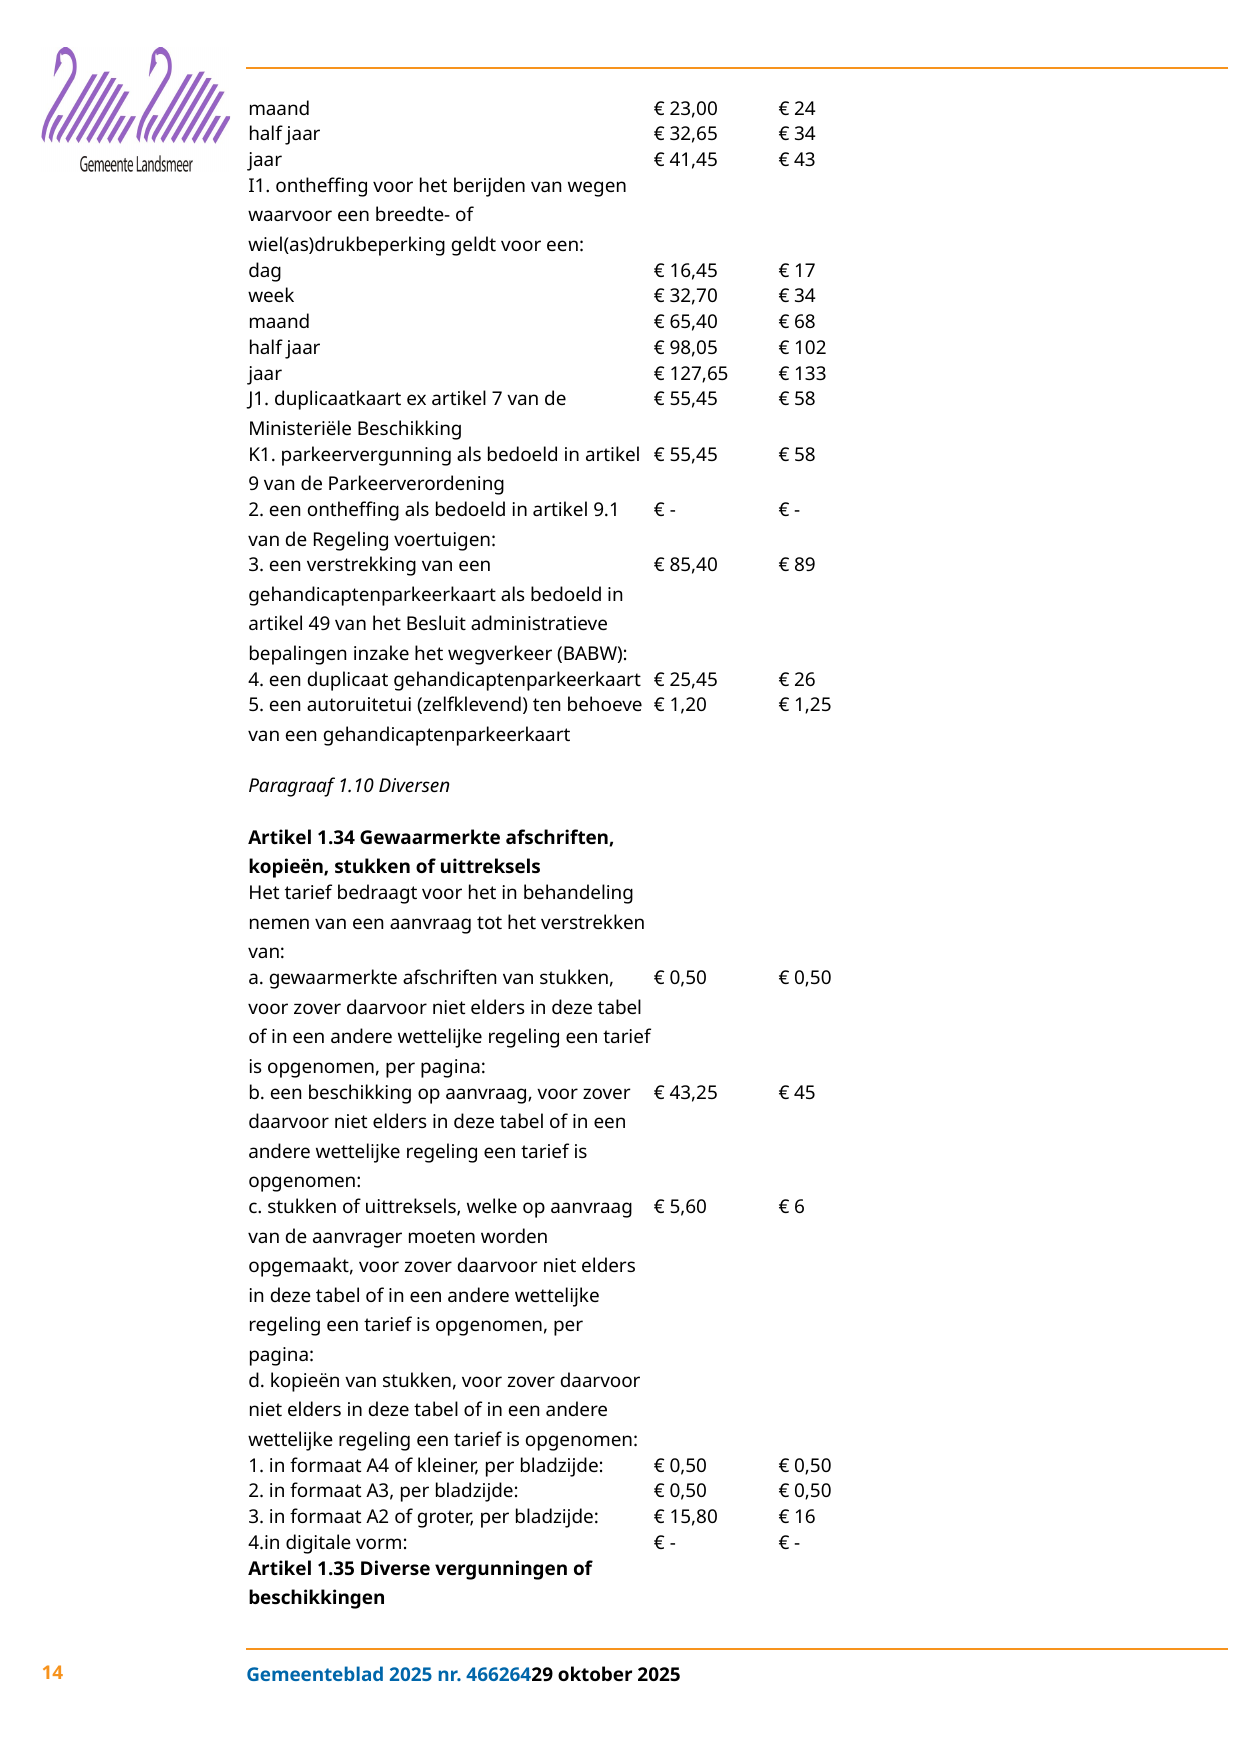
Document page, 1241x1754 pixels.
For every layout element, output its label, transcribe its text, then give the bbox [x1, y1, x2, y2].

table_cell J1. duplicaatkaart ex artikel 7 van de Ministeriële Beschikking [248, 386, 654, 441]
table_cell half jaar [248, 121, 654, 146]
table_cell € 0,50 [778, 1478, 1027, 1503]
table_cell 3. in formaat A2 of groter, per bladzijde: [248, 1503, 654, 1529]
table_cell [778, 172, 1027, 257]
table_cell 1. in formaat A4 of kleiner, per bladzijde: [248, 1452, 654, 1478]
table_cell maand [248, 308, 654, 334]
table_cell 3. een verstrekking van een gehandicaptenparkeerkaart als bedoeld in artikel 49 van het Besluit administratieve bepalingen inzake het wegverkeer (BABW): [248, 551, 654, 666]
table_cell [654, 799, 778, 824]
table_cell € 24 [778, 95, 1027, 121]
table_cell € 102 [778, 334, 1027, 360]
table_cell [654, 747, 778, 773]
table_cell 2. een ontheffing als bedoeld in artikel 9.1 van de Regeling voertuigen: [248, 496, 654, 551]
table_cell € 58 [778, 441, 1027, 496]
table_cell € 43 [778, 146, 1027, 172]
table_cell [654, 880, 778, 964]
picture [41, 47, 231, 172]
table_cell jaar [248, 146, 654, 172]
table_cell € 17 [778, 257, 1027, 283]
table_cell 2. in formaat A3, per bladzijde: [248, 1478, 654, 1503]
table_cell € 65,40 [654, 308, 778, 334]
table_cell € 6 [778, 1193, 1027, 1367]
table_cell € 5,60 [654, 1193, 778, 1367]
table_cell 5. een autoruitetui (zelfklevend) ten behoeve van een gehandicaptenparkeerkaart [248, 692, 654, 747]
table_cell € 26 [778, 666, 1027, 692]
table_cell € 0,50 [778, 964, 1027, 1079]
table_cell [654, 1367, 778, 1452]
table_cell € 23,00 [654, 95, 778, 121]
table_cell € - [778, 496, 1027, 551]
table_cell [654, 1555, 778, 1610]
table_cell € 45 [778, 1079, 1027, 1193]
table_cell [248, 799, 654, 824]
table_cell € 25,45 [654, 666, 778, 692]
table_cell jaar [248, 360, 654, 386]
table_cell Het tarief bedraagt voor het in behandeling nemen van een aanvraag tot het verstrekken van: [248, 880, 654, 964]
table_cell K1. parkeervergunning als bedoeld in artikel 9 van de Parkeerverordening [248, 441, 654, 496]
table_cell [778, 1555, 1027, 1610]
table_cell 4. een duplicaat gehandicaptenparkeerkaart [248, 666, 654, 692]
table_cell € 58 [778, 386, 1027, 441]
table_cell € 15,80 [654, 1503, 778, 1529]
table_cell € 32,70 [654, 283, 778, 308]
table_cell € 1,25 [778, 692, 1027, 747]
table_cell [778, 799, 1027, 824]
table_cell week [248, 283, 654, 308]
table_cell [778, 824, 1027, 879]
table_cell € 41,45 [654, 146, 778, 172]
table_cell d. kopieën van stukken, voor zover daarvoor niet elders in deze tabel of in een andere wettelijke regeling een tarief is opgenomen: [248, 1367, 654, 1452]
table_cell € 98,05 [654, 334, 778, 360]
table_cell € 0,50 [654, 1478, 778, 1503]
table_cell € 133 [778, 360, 1027, 386]
table_cell dag [248, 257, 654, 283]
table_cell 4.in digitale vorm: [248, 1529, 654, 1555]
table_cell half jaar [248, 334, 654, 360]
table_cell [654, 824, 778, 879]
table_cell € 55,45 [654, 386, 778, 441]
table_cell a. gewaarmerkte afschriften van stukken, voor zover daarvoor niet elders in deze tabel of in een andere wettelijke regeling een tarief is opgenomen, per pagina: [248, 964, 654, 1079]
table_cell € - [654, 1529, 778, 1555]
table_cell € 85,40 [654, 551, 778, 666]
table_cell € - [654, 496, 778, 551]
table_cell € 0,50 [778, 1452, 1027, 1478]
table_cell € 16,45 [654, 257, 778, 283]
table_cell € 43,25 [654, 1079, 778, 1193]
table_cell € 32,65 [654, 121, 778, 146]
table_cell [654, 172, 778, 257]
table_cell € 0,50 [654, 964, 778, 1079]
table_cell [778, 1367, 1027, 1452]
table_cell € - [778, 1529, 1027, 1555]
table_cell Artikel 1.34 Gewaarmerkte afschriften, kopieën, stukken of uittreksels [248, 824, 654, 879]
table_cell [654, 773, 778, 798]
table_cell € 89 [778, 551, 1027, 666]
table_cell € 16 [778, 1503, 1027, 1529]
table_cell b. een beschikking op aanvraag, voor zover daarvoor niet elders in deze tabel of in een andere wettelijke regeling een tarief is opgenomen: [248, 1079, 654, 1193]
table_cell € 55,45 [654, 441, 778, 496]
table_cell € 1,20 [654, 692, 778, 747]
table_cell [778, 880, 1027, 964]
table_cell Artikel 1.35 Diverse vergunningen of beschikkingen [248, 1555, 654, 1610]
table_cell € 0,50 [654, 1452, 778, 1478]
table_cell € 127,65 [654, 360, 778, 386]
table_cell maand [248, 95, 654, 121]
table_cell I1. ontheffing voor het berijden van wegen waarvoor een breedte- of wiel(as)drukbeperking geldt voor een: [248, 172, 654, 257]
table_cell € 34 [778, 283, 1027, 308]
table_cell € 34 [778, 121, 1027, 146]
table_cell c. stukken of uittreksels, welke op aanvraag van de aanvrager moeten worden opgemaakt, voor zover daarvoor niet elders in deze tabel of in een andere wettelijke regeling een tarief is opgenomen, per pagina: [248, 1193, 654, 1367]
table_cell [778, 747, 1027, 773]
table_cell [248, 747, 654, 773]
table_cell Paragraaf 1.10 Diversen [248, 773, 654, 798]
table_cell € 68 [778, 308, 1027, 334]
table_cell [778, 773, 1027, 798]
